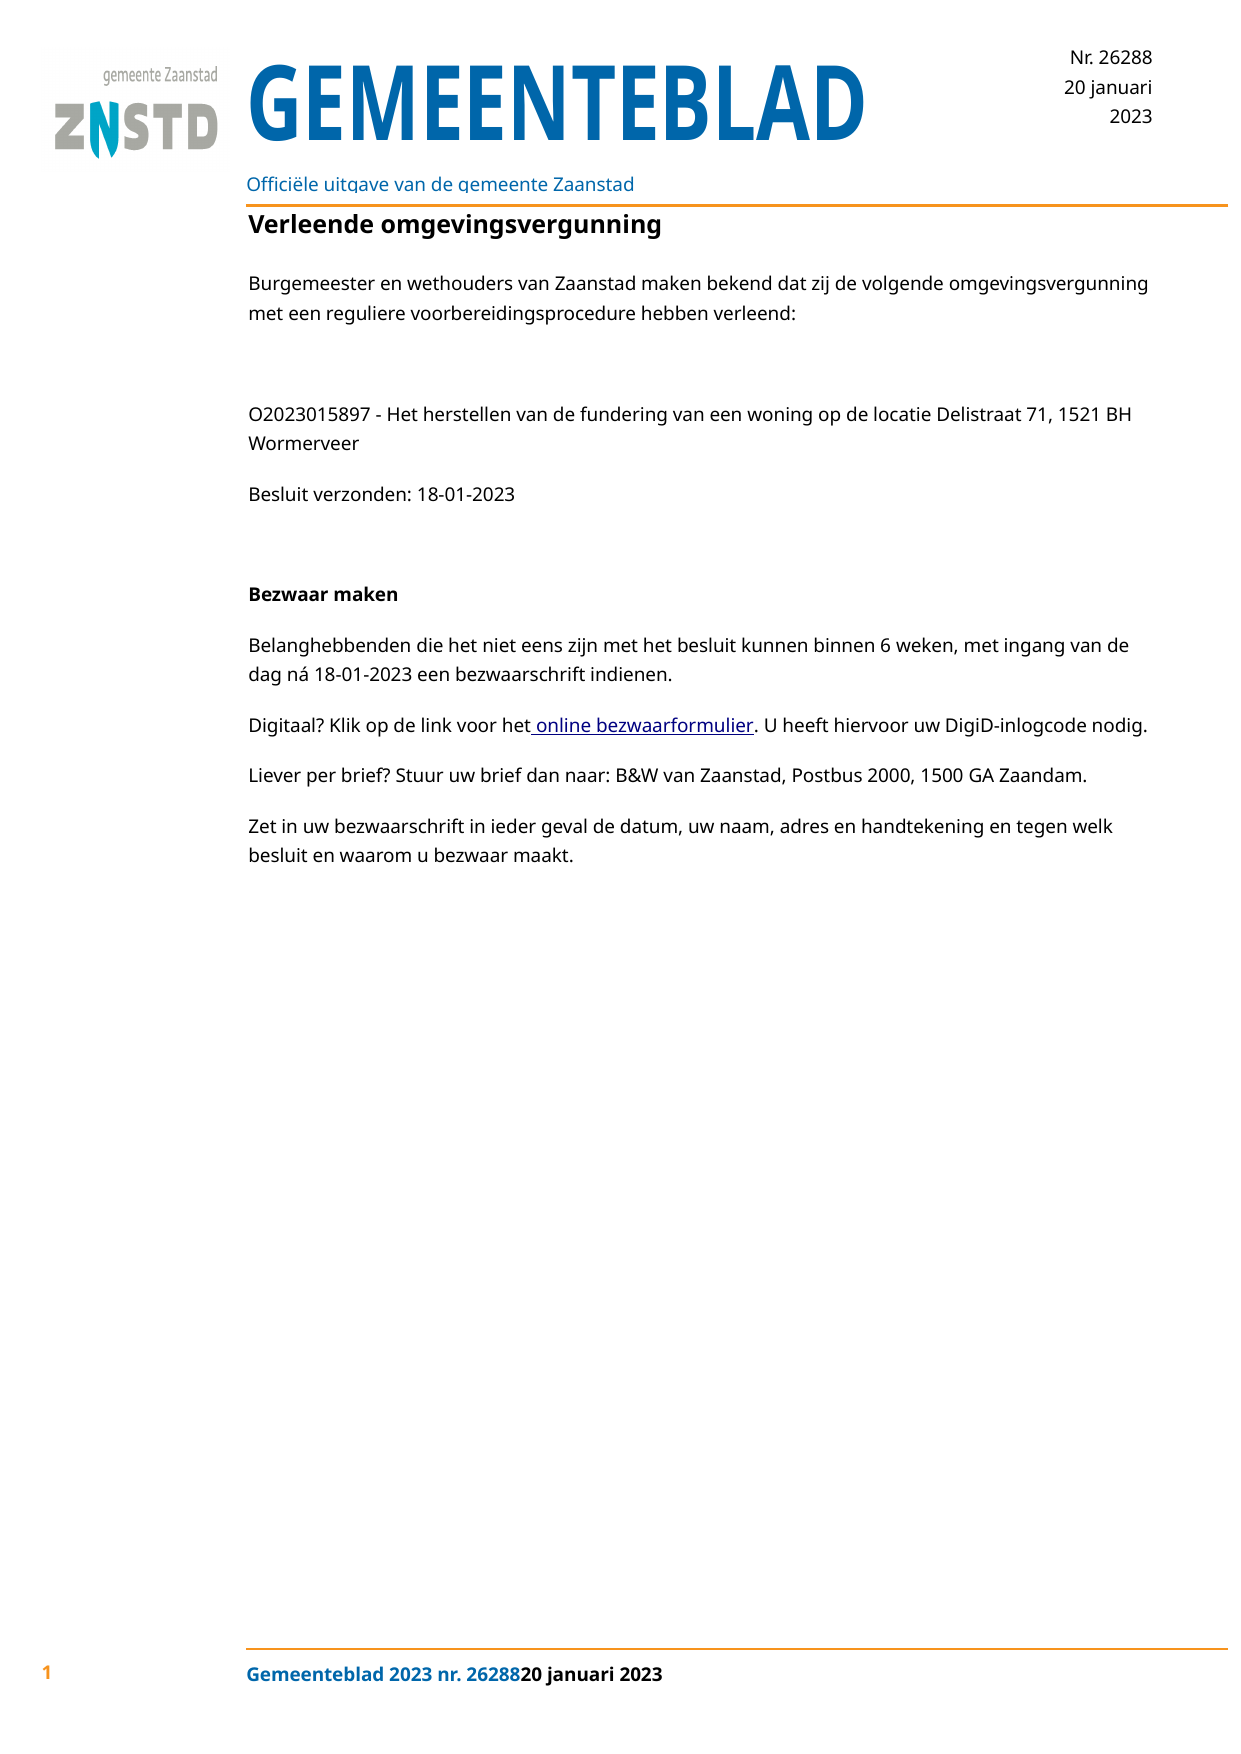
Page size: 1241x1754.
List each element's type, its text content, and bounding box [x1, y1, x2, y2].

text Besluit verzonden: 18-01-2023 [248, 481, 1152, 506]
text O2023015897 - Het herstellen van de fundering van een woning op de locatie Delistraat 71, 1521 BH Wormerveer [248, 401, 1152, 456]
text Belanghebbenden die het niet eens zijn met het besluit kunnen binnen 6 weken, met ingang van de dag ná 18-01-2023 een bezwaarschrift indienen. [248, 632, 1152, 687]
text Zet in uw bezwaarschrift in ieder geval de datum, uw naam, adres en handtekening en tegen welk besluit en waarom u bezwaar maakt. [248, 813, 1152, 868]
text Bezwaar maken [248, 582, 1152, 607]
text Burgemeester en wethouders van Zaanstad maken bekend dat zij de volgende omgevingsvergunning met een reguliere voorbereidingsprocedure hebben verleend: [248, 270, 1152, 326]
text Verleende omgevingsvergunning [248, 207, 1152, 241]
text Digitaal? Klik op de link voor het online bezwaarformulier. U heeft hiervoor uw DigiD-inlogcode nodig. [248, 712, 1152, 738]
text Liever per brief? Stuur uw brief dan naar: B&W van Zaanstad, Postbus 2000, 1500 GA Zaandam. [248, 762, 1152, 788]
picture [41, 47, 231, 172]
